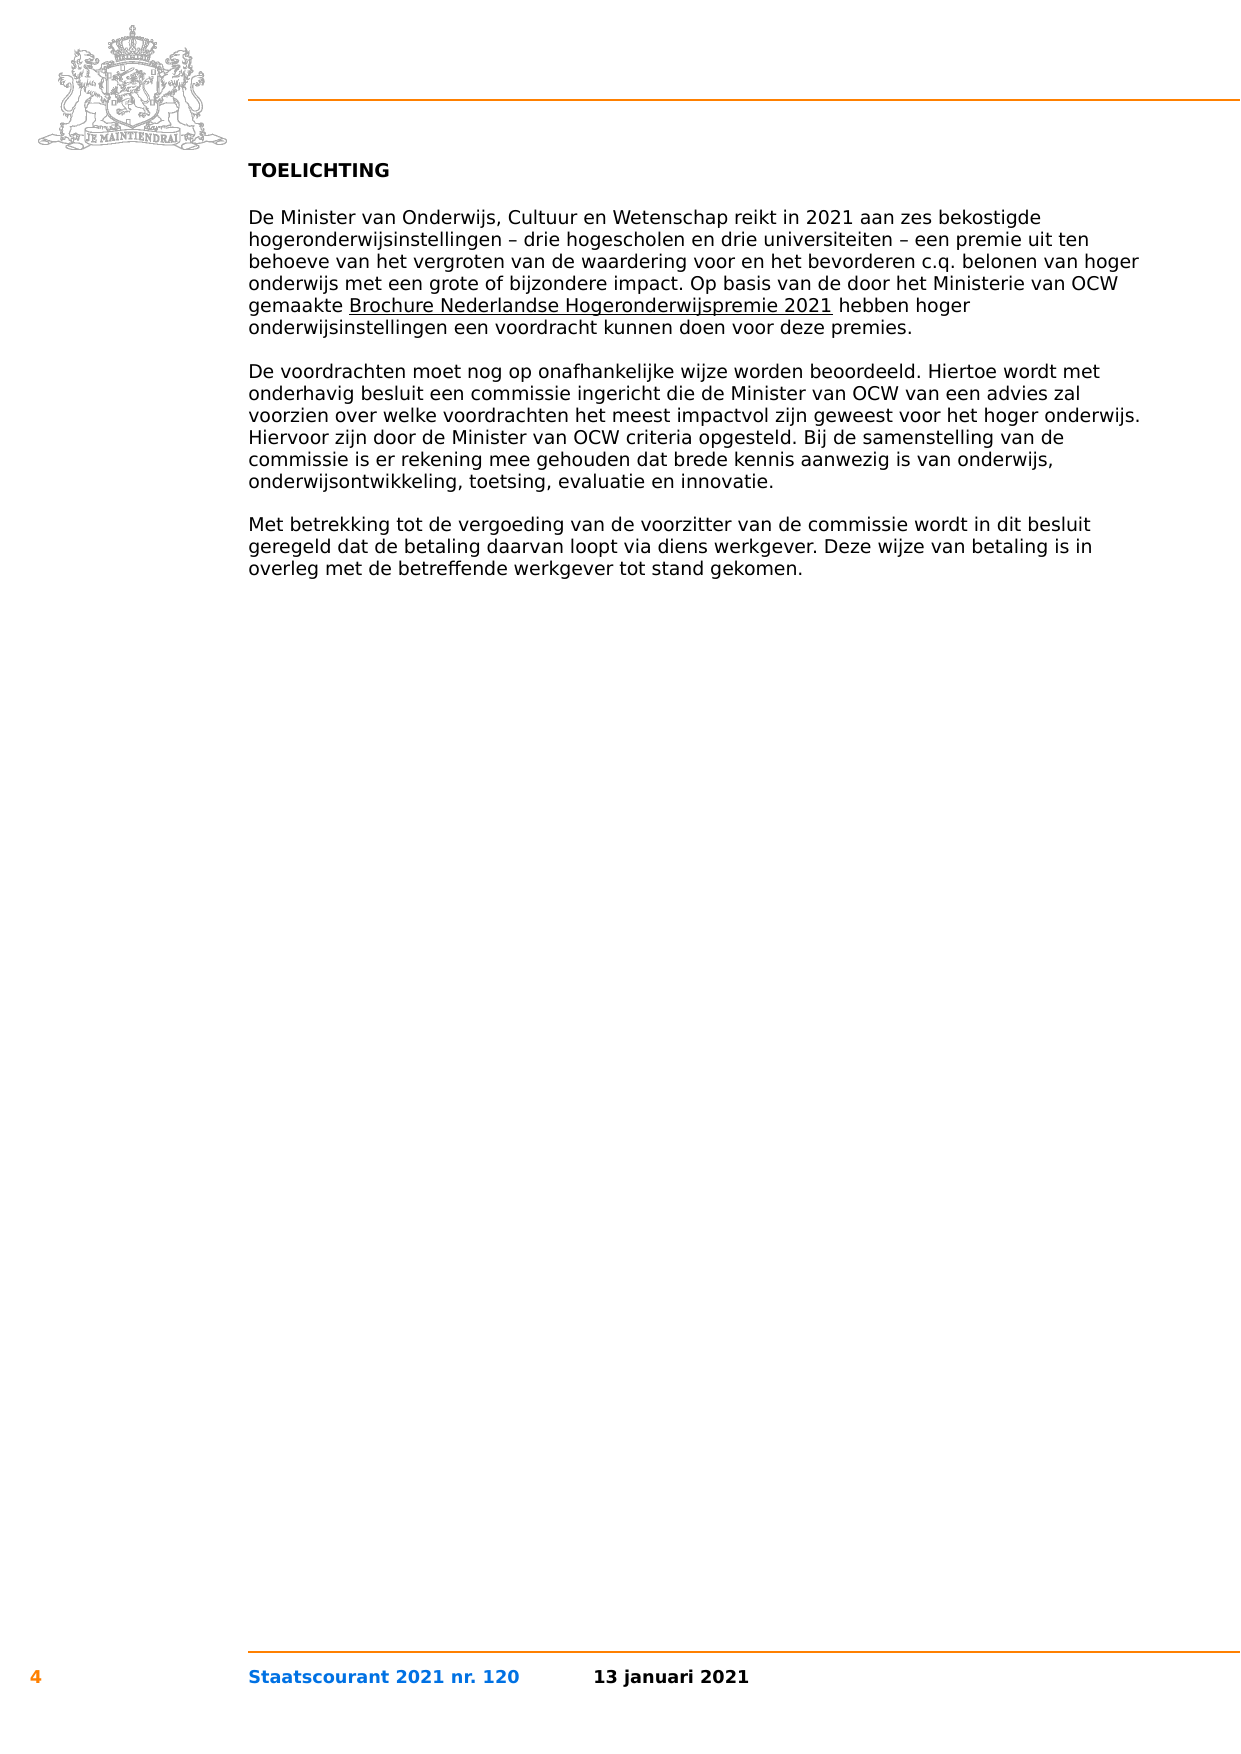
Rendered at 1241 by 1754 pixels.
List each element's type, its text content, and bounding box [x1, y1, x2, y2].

text De voordrachten moet nog op onafhankelijke wijze worden beoordeeld. Hiertoe wordt met onderhavig besluit een commissie ingericht die de Minister van OCW van een advies zal voorzien over welke voordrachten het meest impactvol zijn geweest voor het hoger onderwijs. Hiervoor zijn door de Minister van OCW criteria opgesteld. Bij de samenstelling van de commissie is er rekening mee gehouden dat brede kennis aanwezig is van onderwijs, onderwijsontwikkeling, toetsing, evaluatie en innovatie. [248, 361, 1163, 492]
subtitle TOELICHTING [248, 160, 1163, 182]
text Met betrekking tot de vergoeding van de voorzitter van de commissie wordt in dit besluit geregeld dat de betaling daarvan loopt via diens werkgever. Deze wijze van betaling is in overleg met de betreffende werkgever tot stand gekomen. [248, 514, 1163, 580]
text De Minister van Onderwijs, Cultuur en Wetenschap reikt in 2021 aan zes bekostigde hogeronderwijsinstellingen – drie hogescholen en drie universiteiten – een premie uit ten behoeve van het vergroten van de waardering voor en het bevorderen c.q. belonen van hoger onderwijs met een grote of bijzondere impact. Op basis van de door het Ministerie van OCW gemaakte Brochure Nederlandse Hogeronderwijspremie 2021 hebben hoger onderwijsinstellingen een voordracht kunnen doen voor deze premies. [248, 207, 1163, 339]
picture [38, 25, 227, 150]
